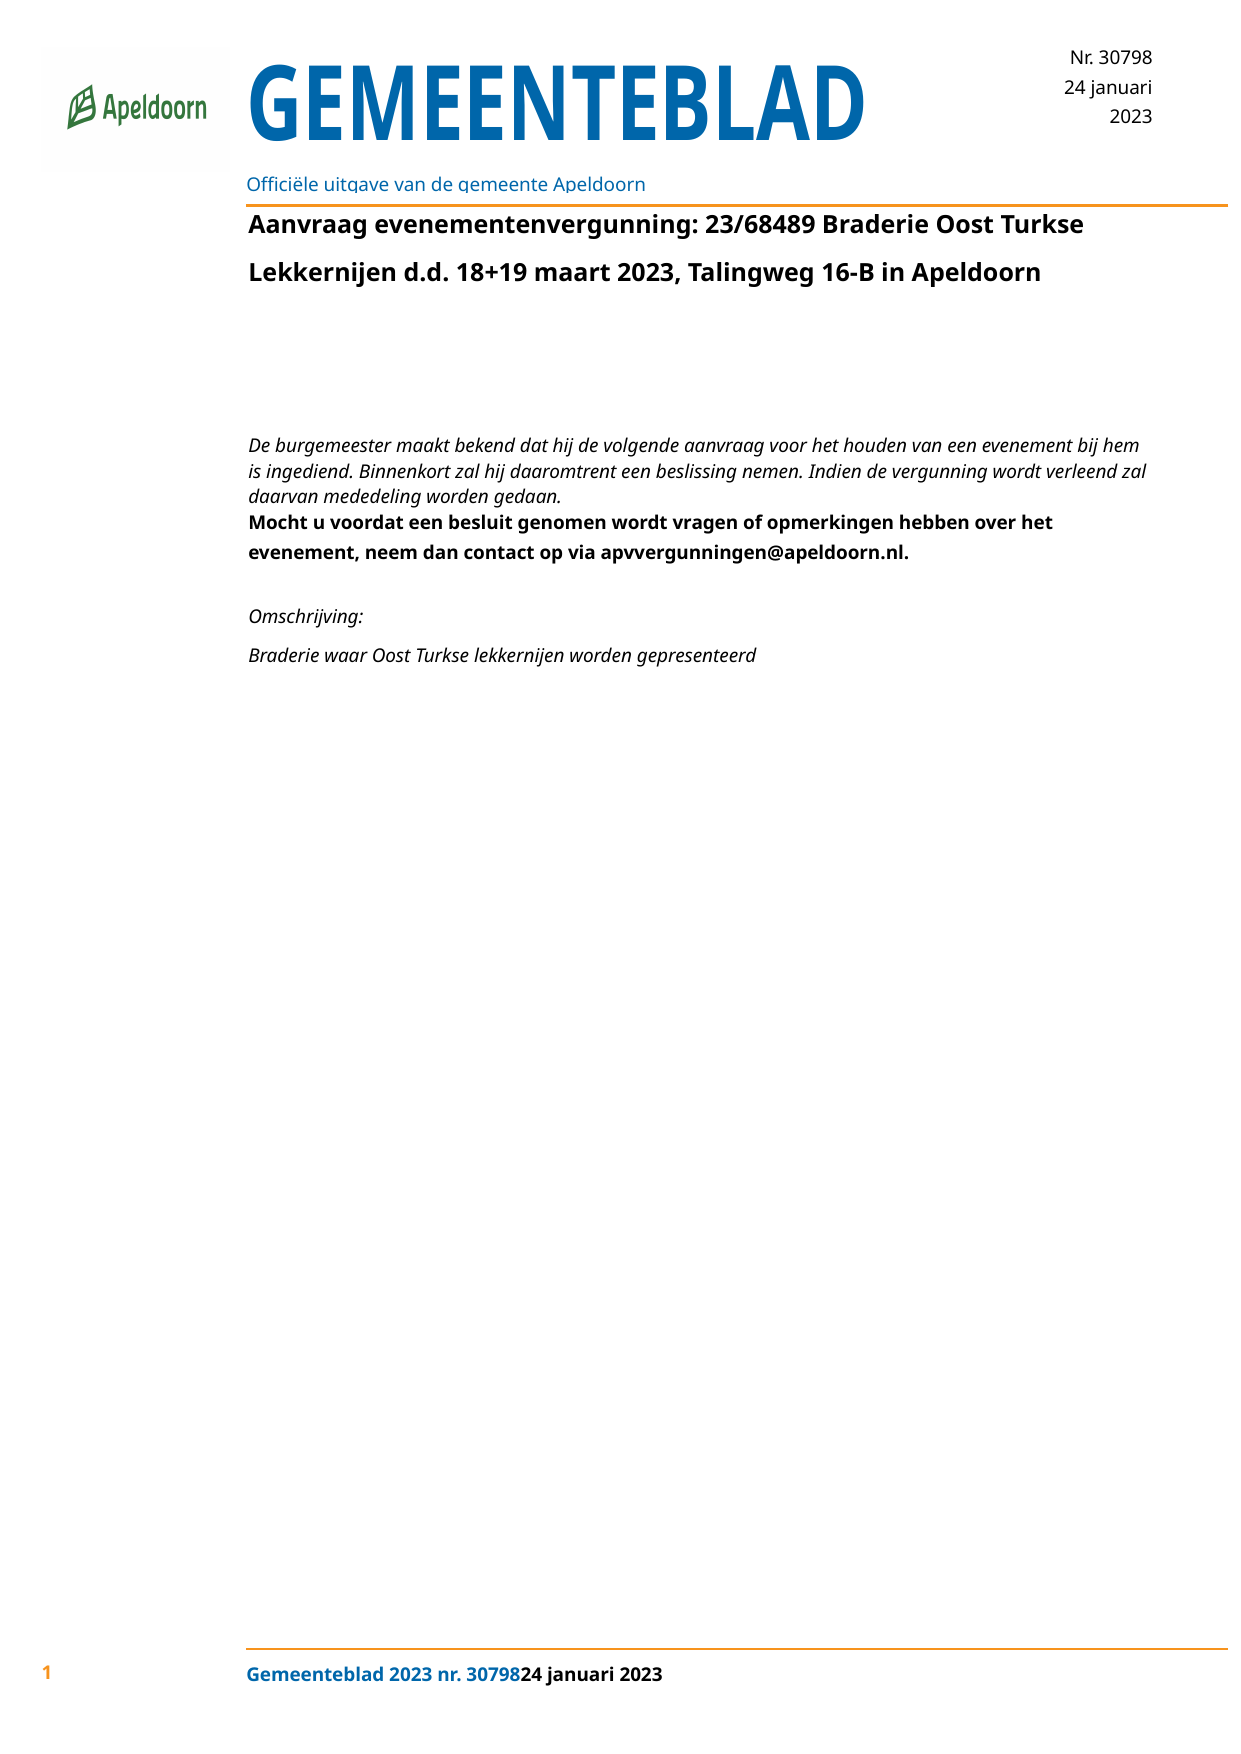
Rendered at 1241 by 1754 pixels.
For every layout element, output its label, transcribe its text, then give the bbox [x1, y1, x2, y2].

text Braderie waar Oost Turkse lekkernijen worden gepresenteerd [248, 642, 1152, 668]
text Mocht u voordat een besluit genomen wordt vragen of opmerkingen hebben over het evenement, neem dan contact op via apvvergunningen@apeldoorn.nl. [248, 509, 1152, 565]
text Aanvraag evenementenvergunning: 23/68489 Braderie Oost Turkse Lekkernijen d.d. 18+19 maart 2023, Talingweg 16-B in Apeldoorn [248, 207, 1152, 288]
text De burgemeester maakt bekend dat hij de volgende aanvraag voor het houden van een evenement bij hem is ingediend. Binnenkort zal hij daaromtrent een beslissing nemen. Indien de vergunning wordt verleend zal daarvan mededeling worden gedaan. [248, 432, 1152, 509]
text Omschrijving: [248, 603, 1152, 629]
picture [41, 47, 231, 172]
